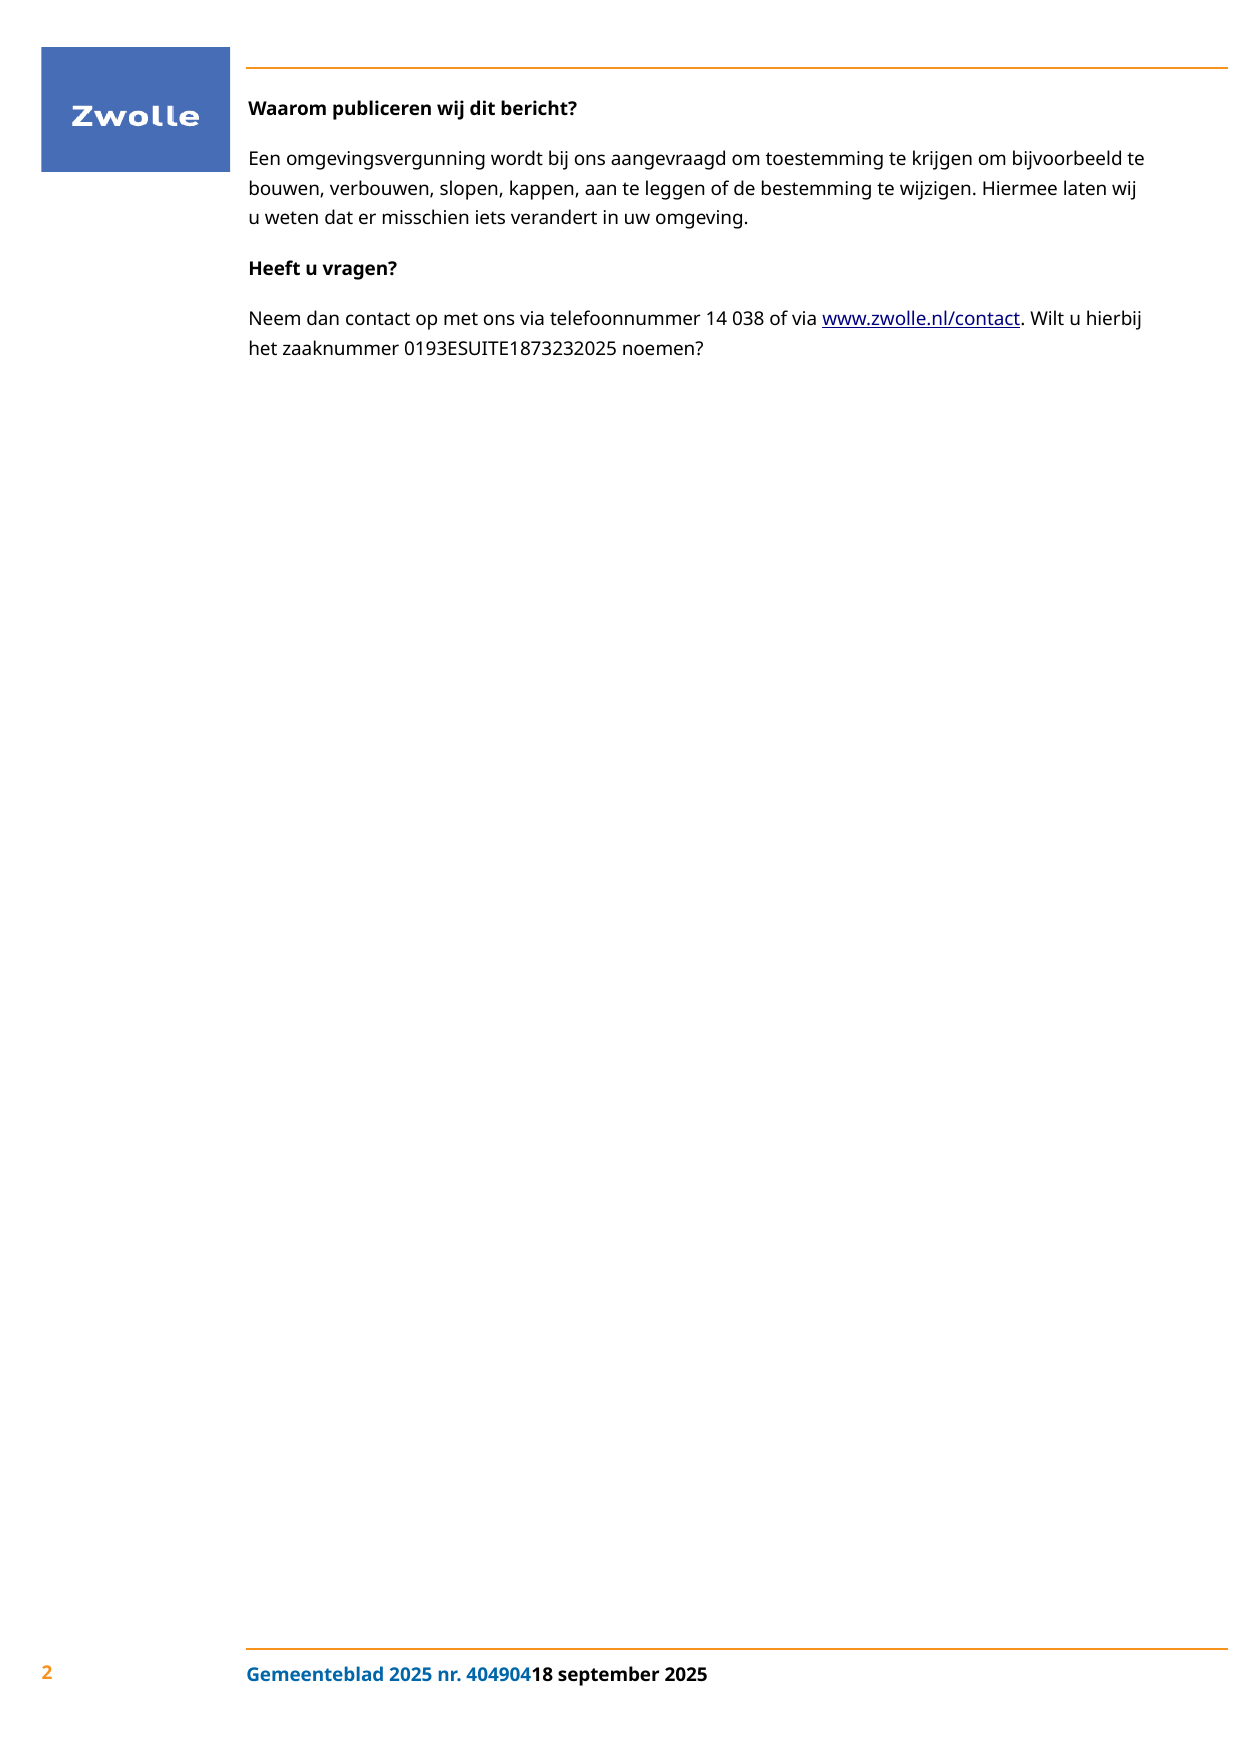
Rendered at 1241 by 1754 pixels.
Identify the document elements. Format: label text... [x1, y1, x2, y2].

picture [41, 47, 231, 172]
text Een omgevingsvergunning wordt bij ons aangevraagd om toestemming te krijgen om bijvoorbeeld te bouwen, verbouwen, slopen, kappen, aan te leggen of de bestemming te wijzigen. Hiermee laten wij u weten dat er misschien iets verandert in uw omgeving. [248, 145, 1152, 230]
text Heeft u vragen? [248, 255, 1152, 281]
text Waarom publiceren wij dit bericht? [248, 95, 1152, 121]
text Neem dan contact op met ons via telefoonnummer 14 038 of via www.zwolle.nl/contact. Wilt u hierbij het zaaknummer 0193ESUITE1873232025 noemen? [248, 305, 1152, 361]
